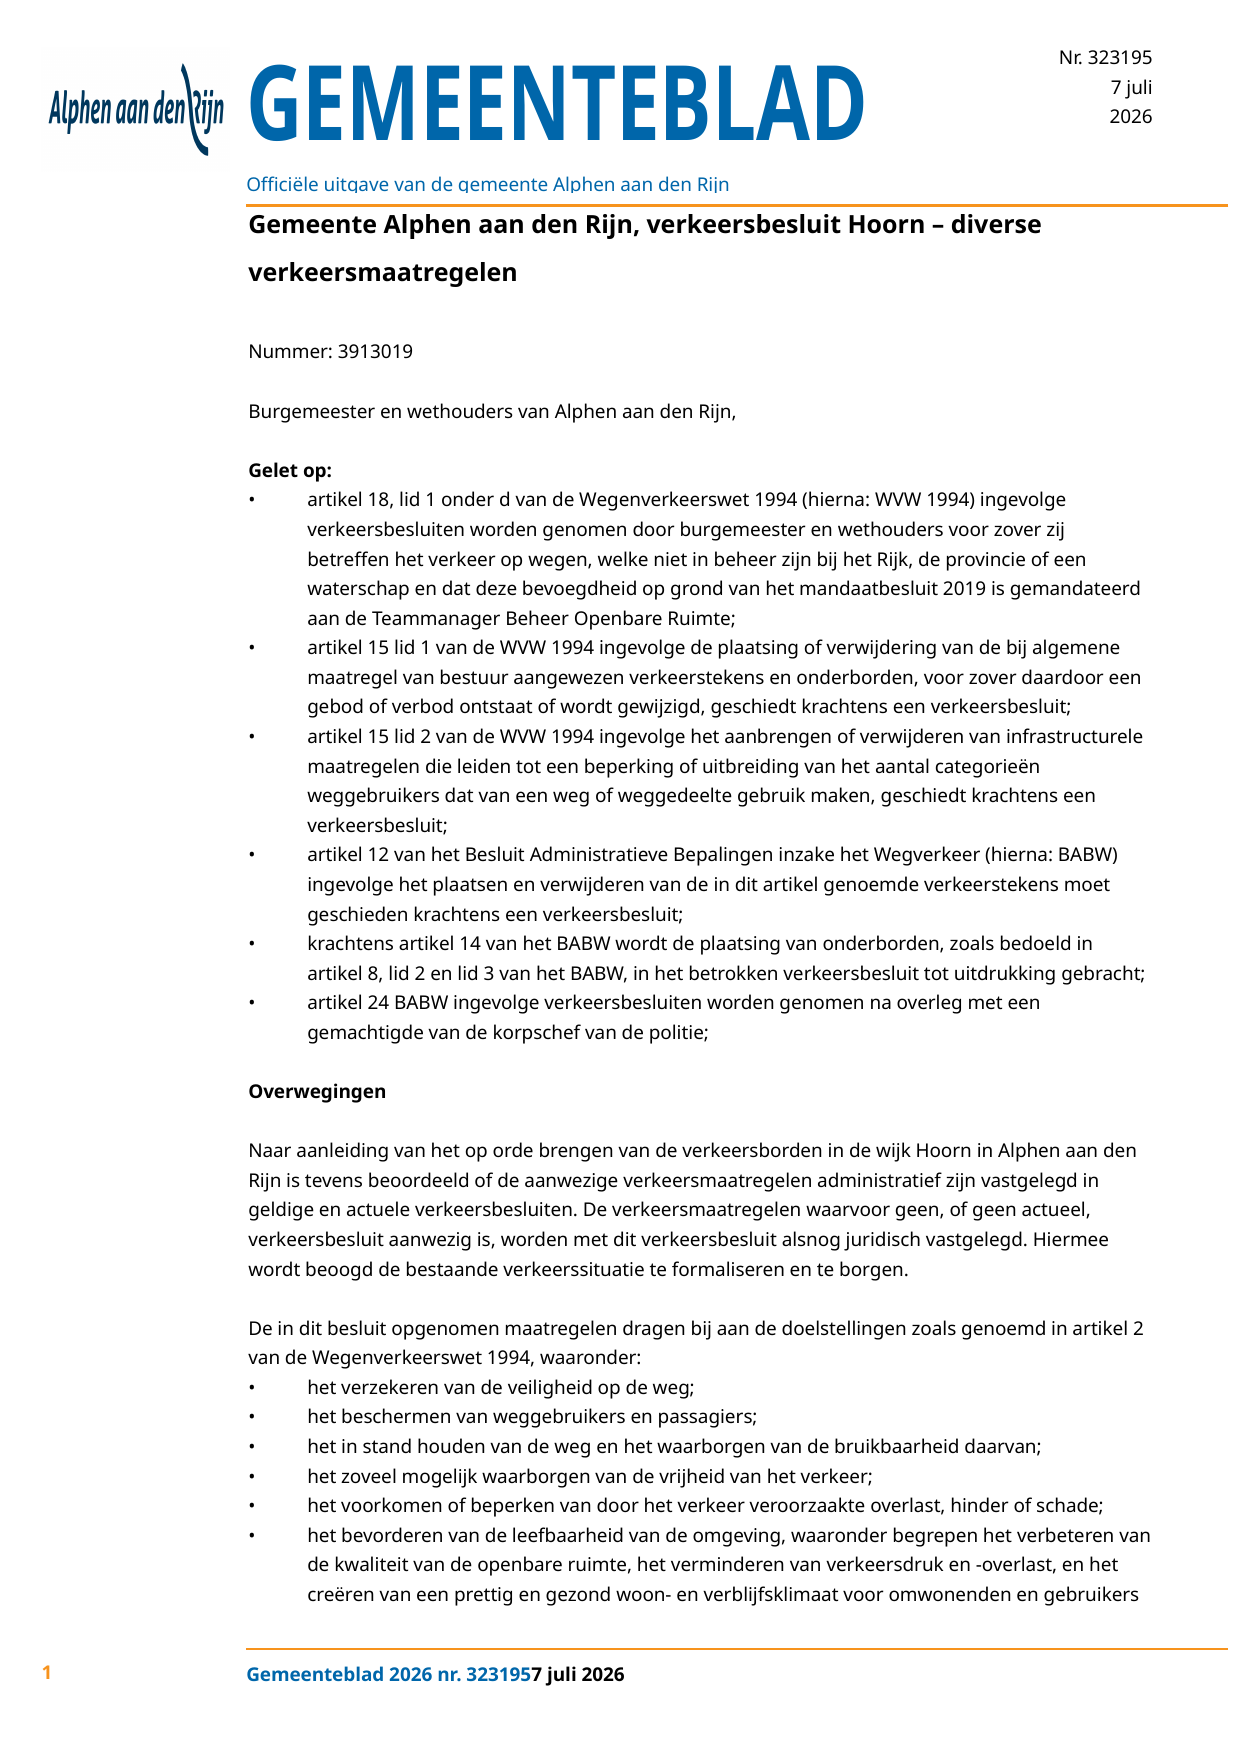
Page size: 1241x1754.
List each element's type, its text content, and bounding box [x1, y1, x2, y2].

picture [41, 47, 231, 172]
text Gelet op: [248, 457, 1152, 483]
text Nummer: 3913019 [248, 339, 1152, 364]
list artikel 12 van het Besluit Administratieve Bepalingen inzake het Wegverkeer (hierna: BABW) ingevolge het plaatsen en verwijderen van de in dit artikel genoemde verkeerstekens moet geschieden krachtens een verkeersbesluit; [248, 842, 1152, 926]
text Gemeente Alphen aan den Rijn, verkeersbesluit Hoorn – diverse verkeersmaatregelen [248, 207, 1152, 288]
list artikel 24 BABW ingevolge verkeersbesluiten worden genomen na overleg met een gemachtigde van de korpschef van de politie; [248, 989, 1152, 1045]
list artikel 18, lid 1 onder d van de Wegenverkeerswet 1994 (hierna: WVW 1994) ingevolge verkeersbesluiten worden genomen door burgemeester en wethouders voor zover zij betreffen het verkeer op wegen, welke niet in beheer zijn bij het Rijk, de provincie of een waterschap en dat deze bevoegdheid op grond van het mandaatbesluit 2019 is gemandateerd aan de Teammanager Beheer Openbare Ruimte; [248, 487, 1152, 631]
text Overwegingen [248, 1078, 1152, 1104]
list het verzekeren van de veiligheid op de weg; [248, 1374, 1152, 1400]
list het beschermen van weggebruikers en passagiers; [248, 1404, 1152, 1429]
list het bevorderen van de leefbaarheid van de omgeving, waaronder begrepen het verbeteren van de kwaliteit van de openbare ruimte, het verminderen van verkeersdruk en -overlast, en het creëren van een prettig en gezond woon- en verblijfsklimaat voor omwonenden en gebruikers [248, 1522, 1152, 1607]
list artikel 15 lid 2 van de WVW 1994 ingevolge het aanbrengen of verwijderen van infrastructurele maatregelen die leiden tot een beperking of uitbreiding van het aantal categorieën weggebruikers dat van een weg of weggedeelte gebruik maken, geschiedt krachtens een verkeersbesluit; [248, 723, 1152, 838]
list krachtens artikel 14 van het BABW wordt de plaatsing van onderborden, zoals bedoeld in artikel 8, lid 2 en lid 3 van het BABW, in het betrokken verkeersbesluit tot uitdrukking gebracht; [248, 930, 1152, 986]
list het voorkomen of beperken van door het verkeer veroorzaakte overlast, hinder of schade; [248, 1492, 1152, 1518]
text Naar aanleiding van het op orde brengen van de verkeersborden in de wijk Hoorn in Alphen aan den Rijn is tevens beoordeeld of de aanwezige verkeersmaatregelen administratief zijn vastgelegd in geldige en actuele verkeersbesluiten. De verkeersmaatregelen waarvoor geen, of geen actueel, verkeersbesluit aanwezig is, worden met dit verkeersbesluit alsnog juridisch vastgelegd. Hiermee wordt beoogd de bestaande verkeerssituatie te formaliseren en te borgen. [248, 1137, 1152, 1281]
list het zoveel mogelijk waarborgen van de vrijheid van het verkeer; [248, 1463, 1152, 1488]
list artikel 15 lid 1 van de WVW 1994 ingevolge de plaatsing of verwijdering van de bij algemene maatregel van bestuur aangewezen verkeerstekens en onderborden, voor zover daardoor een gebod of verbod ontstaat of wordt gewijzigd, geschiedt krachtens een verkeersbesluit; [248, 634, 1152, 719]
list het in stand houden van de weg en het waarborgen van de bruikbaarheid daarvan; [248, 1433, 1152, 1459]
text Burgemeester en wethouders van Alphen aan den Rijn, [248, 398, 1152, 423]
text De in dit besluit opgenomen maatregelen dragen bij aan de doelstellingen zoals genoemd in artikel 2 van de Wegenverkeerswet 1994, waaronder: [248, 1315, 1152, 1370]
